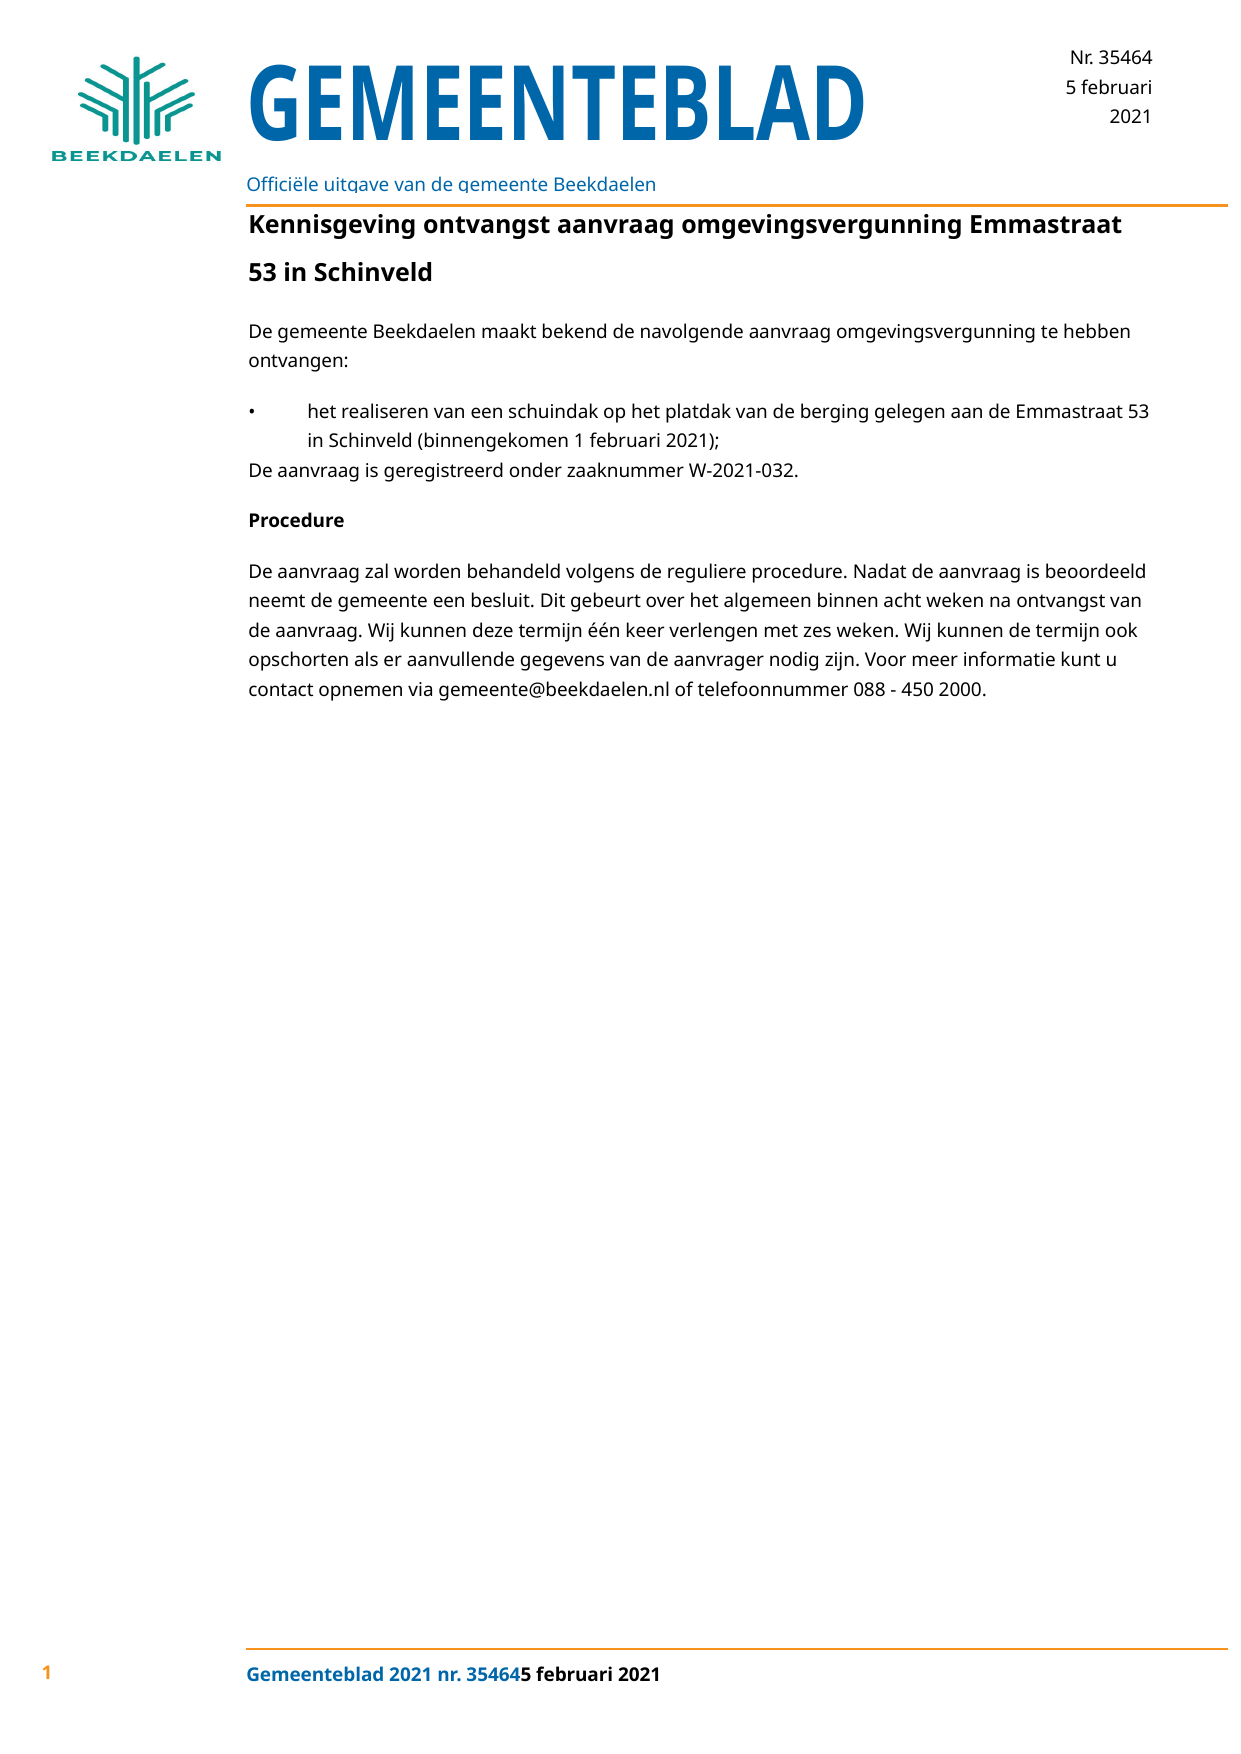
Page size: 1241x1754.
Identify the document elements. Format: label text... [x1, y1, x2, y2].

text Kennisgeving ontvangst aanvraag omgevingsvergunning Emmastraat 53 in Schinveld [248, 207, 1152, 288]
text Procedure [248, 507, 1152, 533]
text De aanvraag zal worden behandeld volgens de reguliere procedure. Nadat de aanvraag is beoordeeld neemt de gemeente een besluit. Dit gebeurt over het algemeen binnen acht weken na ontvangst van de aanvraag. Wij kunnen deze termijn één keer verlengen met zes weken. Wij kunnen de termijn ook opschorten als er aanvullende gegevens van de aanvrager nodig zijn. Voor meer informatie kunt u contact opnemen via gemeente@beekdaelen.nl of telefoonnummer 088 - 450 2000. [248, 558, 1152, 702]
picture [41, 47, 231, 172]
text De gemeente Beekdaelen maakt bekend de navolgende aanvraag omgevingsvergunning te hebben ontvangen: [248, 318, 1152, 373]
text De aanvraag is geregistreerd onder zaaknummer W-2021-032. [248, 457, 1152, 483]
list het realiseren van een schuindak op het platdak van de berging gelegen aan de Emmastraat 53 in Schinveld (binnengekomen 1 februari 2021); [248, 398, 1152, 453]
